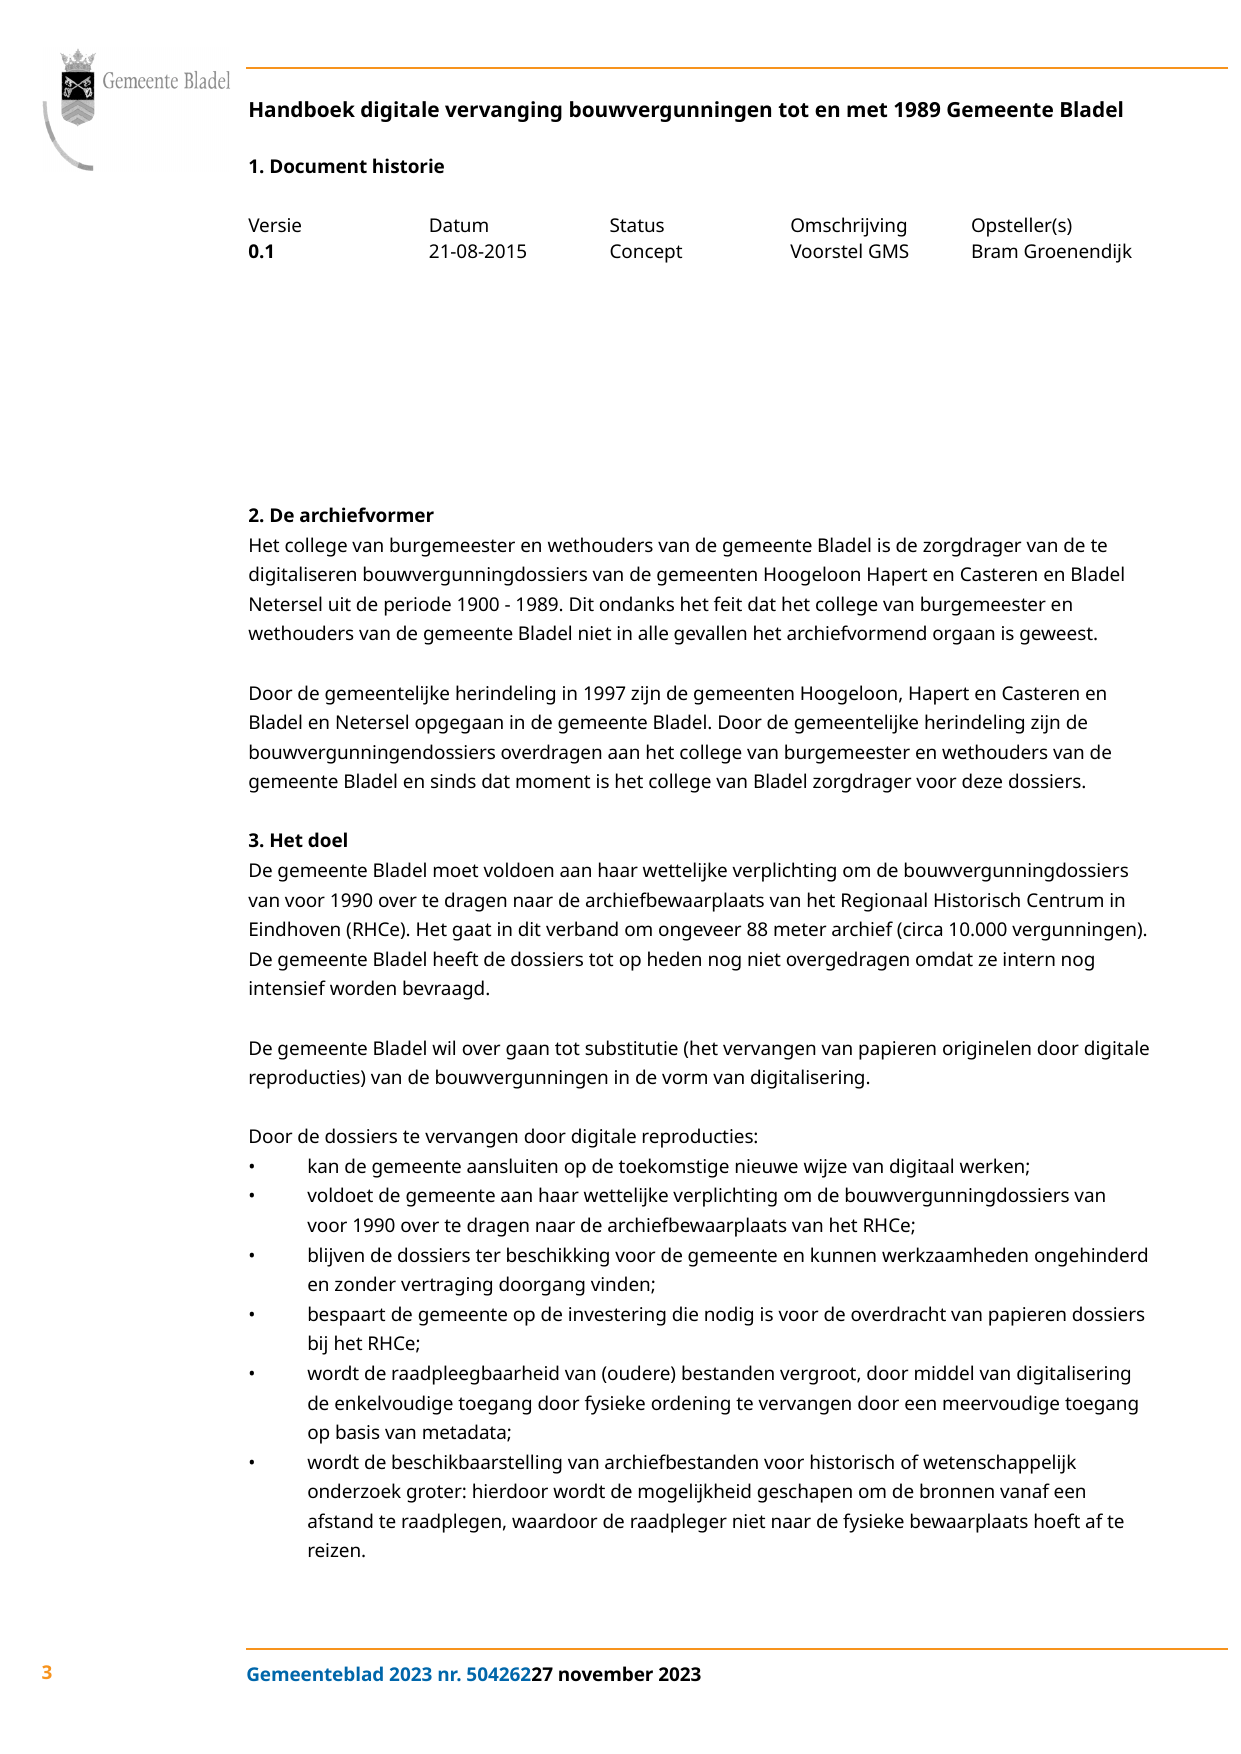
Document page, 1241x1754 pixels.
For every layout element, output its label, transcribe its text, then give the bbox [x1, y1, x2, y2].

table_cell [429, 444, 609, 469]
table_header Datum [429, 212, 609, 238]
list wordt de beschikbaarstelling van archiefbestanden voor historisch of wetenschappelijk onderzoek groter: hierdoor wordt de mogelijkheid geschapen om de bronnen vanaf een afstand te raadplegen, waardoor de raadpleger niet naar de fysieke bewaarplaats hoeft af te reizen. [248, 1449, 1152, 1563]
table_cell [790, 341, 971, 367]
text De gemeente Bladel wil over gaan tot substitutie (het vervangen van papieren originelen door digitale reproducties) van de bouwvergunningen in de vorm van digitalisering. [248, 1035, 1152, 1090]
table_cell 0.1 [248, 238, 429, 264]
table_cell Bram Groenendijk [971, 238, 1152, 264]
table_cell [609, 418, 790, 444]
table_cell [971, 367, 1152, 392]
text 2. De archiefvormer [248, 502, 1152, 528]
list kan de gemeente aansluiten op de toekomstige nieuwe wijze van digitaal werken; [248, 1153, 1152, 1179]
table_header Versie [248, 212, 429, 238]
table_cell [429, 289, 609, 315]
table_cell [971, 418, 1152, 444]
table_cell [429, 418, 609, 444]
text De gemeente Bladel moet voldoen aan haar wettelijke verplichting om de bouwvergunningdossiers van voor 1990 over te dragen naar de archiefbewaarplaats van het Regionaal Historisch Centrum in Eindhoven (RHCe). Het gaat in dit verband om ongeveer 88 meter archief (circa 10.000 vergunningen). De gemeente Bladel heeft de dossiers tot op heden nog niet overgedragen omdat ze intern nog intensief worden bevraagd. [248, 857, 1152, 1001]
table_cell [609, 444, 790, 469]
text Door de gemeentelijke herindeling in 1997 zijn de gemeenten Hoogeloon, Hapert en Casteren en Bladel en Netersel opgegaan in de gemeente Bladel. Door de gemeentelijke herindeling zijn de bouwvergunningendossiers overdragen aan het college van burgemeester en wethouders van de gemeente Bladel en sinds dat moment is het college van Bladel zorgdrager voor deze dossiers. [248, 680, 1152, 794]
table_cell Voorstel GMS [790, 238, 971, 264]
table_cell 21-08-2015 [429, 238, 609, 264]
list voldoet de gemeente aan haar wettelijke verplichting om de bouwvergunningdossiers van voor 1990 over te dragen naar de archiefbewaarplaats van het RHCe; [248, 1183, 1152, 1238]
table_cell [790, 367, 971, 392]
table_cell [609, 392, 790, 418]
table_cell [790, 418, 971, 444]
text 3. Het doel [248, 828, 1152, 853]
table_cell [790, 315, 971, 341]
table_cell [790, 289, 971, 315]
list bespaart de gemeente op de investering die nodig is voor de overdracht van papieren dossiers bij het RHCe; [248, 1301, 1152, 1356]
table_cell [971, 392, 1152, 418]
table_cell [971, 315, 1152, 341]
table_cell [248, 392, 429, 418]
table_header Status [609, 212, 790, 238]
table_cell [971, 289, 1152, 315]
table_cell [429, 392, 609, 418]
table_cell [609, 367, 790, 392]
list wordt de raadpleegbaarheid van (oudere) bestanden vergroot, door middel van digitalisering de enkelvoudige toegang door fysieke ordening te vervangen door een meervoudige toegang op basis van metadata; [248, 1360, 1152, 1445]
table_cell [248, 418, 429, 444]
table_cell [248, 264, 429, 289]
table_cell [429, 315, 609, 341]
table_cell [248, 315, 429, 341]
text Handboek digitale vervanging bouwvergunningen tot en met 1989 Gemeente Bladel [248, 95, 1152, 123]
table_cell [429, 341, 609, 367]
text Het college van burgemeester en wethouders van de gemeente Bladel is de zorgdrager van de te digitaliseren bouwvergunningdossiers van de gemeenten Hoogeloon Hapert en Casteren en Bladel Netersel uit de periode 1900 - 1989. Dit ondanks het feit dat het college van burgemeester en wethouders van de gemeente Bladel niet in alle gevallen het archiefvormend orgaan is geweest. [248, 532, 1152, 646]
table_cell [248, 341, 429, 367]
table_cell [248, 444, 429, 469]
text 1. Document historie [248, 153, 1152, 179]
table_header Omschrijving [790, 212, 971, 238]
table_cell [429, 264, 609, 289]
table_cell [248, 289, 429, 315]
table_cell [609, 264, 790, 289]
table_cell [971, 444, 1152, 469]
text Door de dossiers te vervangen door digitale reproducties: [248, 1123, 1152, 1149]
table_cell [790, 392, 971, 418]
table_cell [609, 341, 790, 367]
table_cell [971, 264, 1152, 289]
picture [41, 47, 231, 172]
table_cell [609, 289, 790, 315]
table_cell [248, 367, 429, 392]
table_cell [790, 264, 971, 289]
table_cell [790, 444, 971, 469]
list blijven de dossiers ter beschikking voor de gemeente en kunnen werkzaamheden ongehinderd en zonder vertraging doorgang vinden; [248, 1242, 1152, 1297]
table_cell [429, 367, 609, 392]
table_header Opsteller(s) [971, 212, 1152, 238]
table_cell Concept [609, 238, 790, 264]
table_cell [609, 315, 790, 341]
table_cell [971, 341, 1152, 367]
